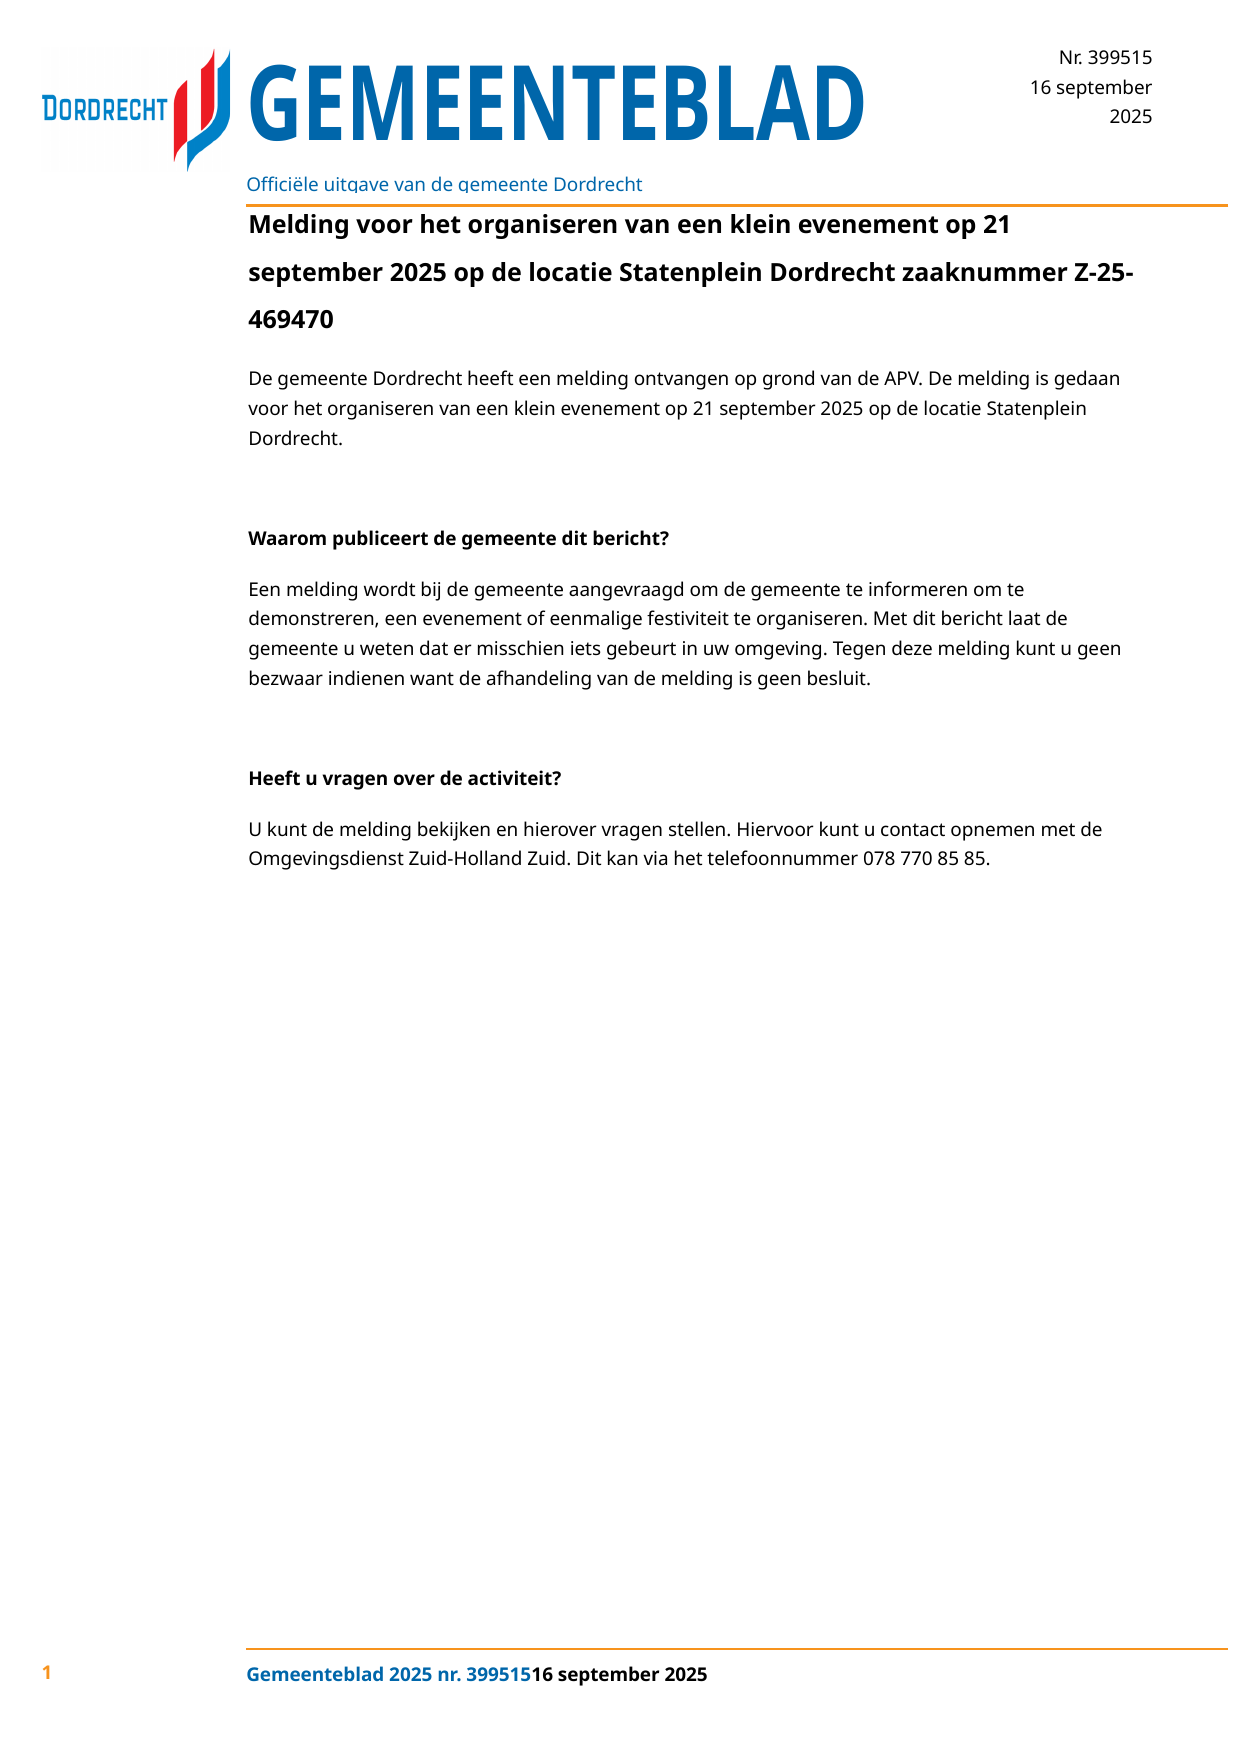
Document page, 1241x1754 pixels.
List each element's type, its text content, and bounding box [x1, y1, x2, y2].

text Een melding wordt bij de gemeente aangevraagd om de gemeente te informeren om te demonstreren, een evenement of eenmalige festiviteit te organiseren. Met dit bericht laat de gemeente u weten dat er misschien iets gebeurt in uw omgeving. Tegen deze melding kunt u geen bezwaar indienen want de afhandeling van de melding is geen besluit. [248, 576, 1152, 690]
text Heeft u vragen over de activiteit? [248, 766, 1152, 791]
text Waarom publiceert de gemeente dit bericht? [248, 526, 1152, 551]
text De gemeente Dordrecht heeft een melding ontvangen op grond van de APV. De melding is gedaan voor het organiseren van een klein evenement op 21 september 2025 op de locatie Statenplein Dordrecht. [248, 366, 1152, 450]
text U kunt de melding bekijken en hierover vragen stellen. Hiervoor kunt u contact opnemen met de Omgevingsdienst Zuid-Holland Zuid. Dit kan via het telefoonnummer 078 770 85 85. [248, 816, 1152, 871]
text Melding voor het organiseren van een klein evenement op 21 september 2025 op de locatie Statenplein Dordrecht zaaknummer Z-25-469470 [248, 207, 1152, 336]
picture [41, 47, 231, 172]
